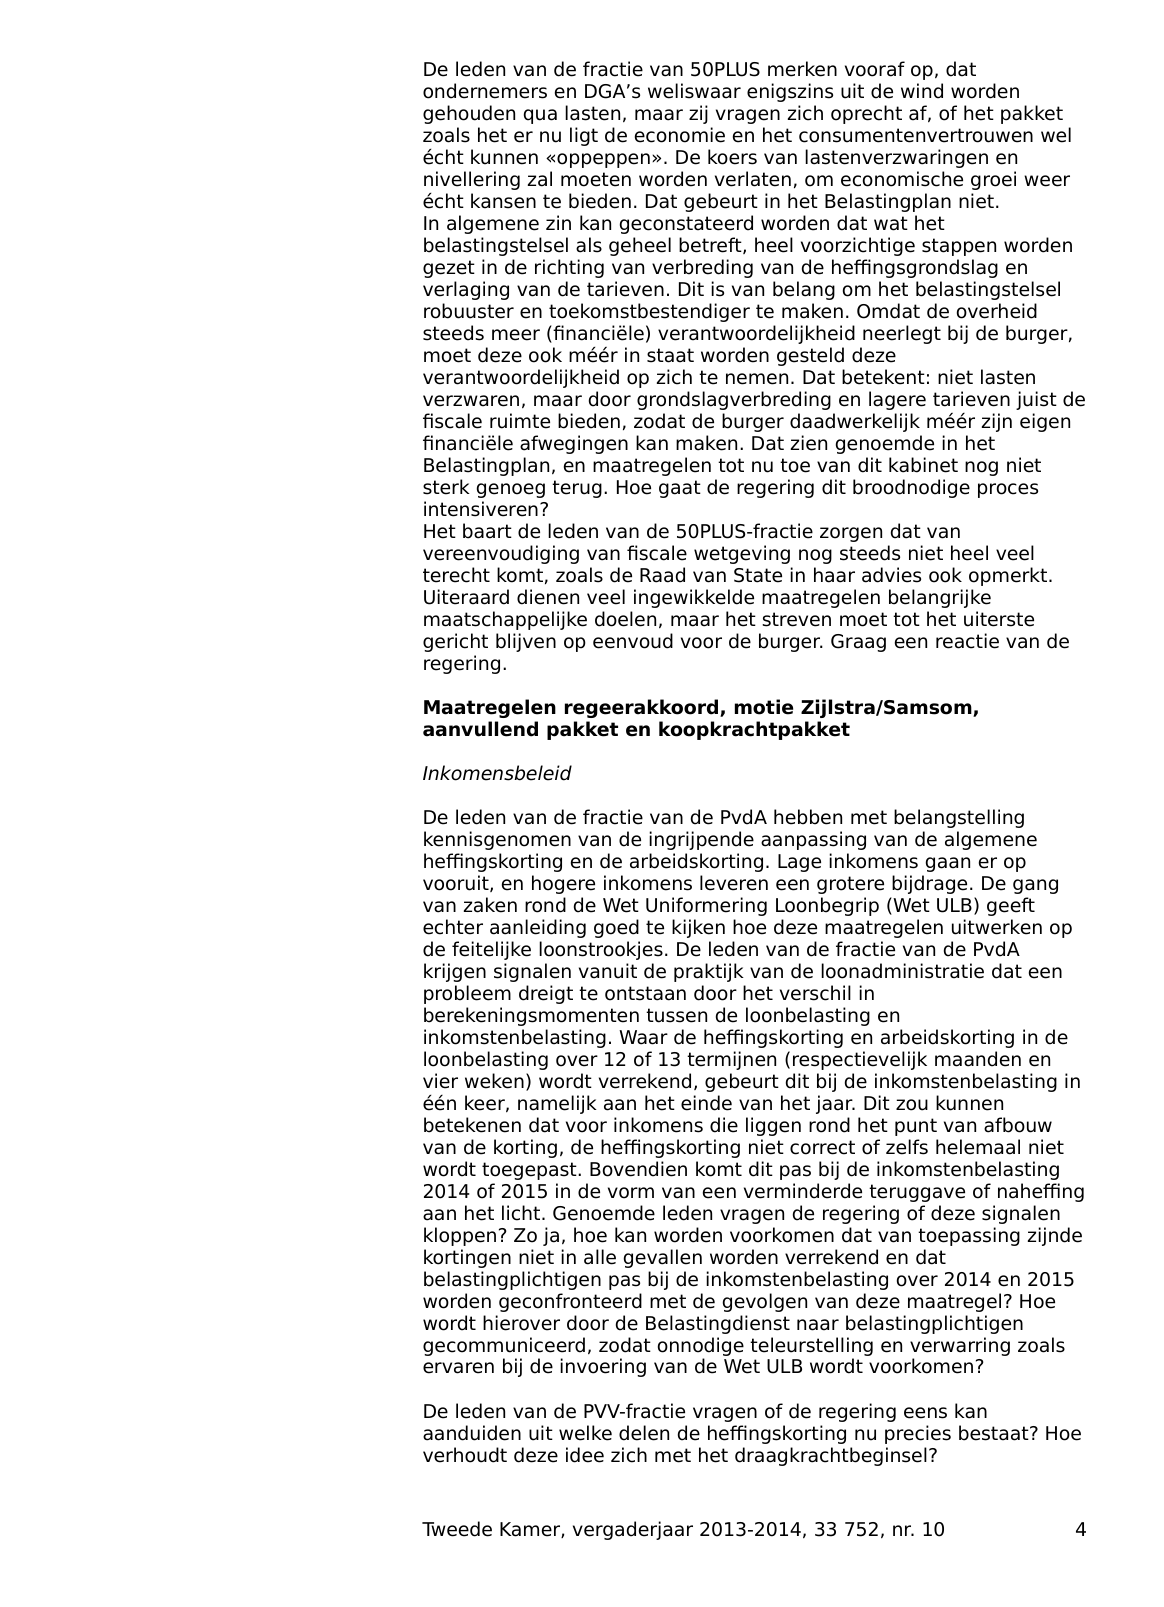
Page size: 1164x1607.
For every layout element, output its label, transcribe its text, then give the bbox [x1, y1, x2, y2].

text De leden van de fractie van de PvdA hebben met belangstelling kennisgenomen van de ingrijpende aanpassing van de algemene heffingskorting en de arbeidskorting. Lage inkomens gaan er op vooruit, en hogere inkomens leveren een grotere bijdrage. De gang van zaken rond de Wet Uniformering Loonbegrip (Wet ULB) geeft echter aanleiding goed te kijken hoe deze maatregelen uitwerken op de feitelijke loonstrookjes. De leden van de fractie van de PvdA krijgen signalen vanuit de praktijk van de loonadministratie dat een probleem dreigt te ontstaan door het verschil in berekeningsmomenten tussen de loonbelasting en inkomstenbelasting. Waar de heffingskorting en arbeidskorting in de loonbelasting over 12 of 13 termijnen (respectievelijk maanden en vier weken) wordt verrekend, gebeurt dit bij de inkomstenbelasting in één keer, namelijk aan het einde van het jaar. Dit zou kunnen betekenen dat voor inkomens die liggen rond het punt van afbouw van de korting, de heffingskorting niet correct of zelfs helemaal niet wordt toegepast. Bovendien komt dit pas bij de inkomstenbelasting 2014 of 2015 in de vorm van een verminderde teruggave of naheffing aan het licht. Genoemde leden vragen de regering of deze signalen kloppen? Zo ja, hoe kan worden voorkomen dat van toepassing zijnde kortingen niet in alle gevallen worden verrekend en dat belastingplichtigen pas bij de inkomstenbelasting over 2014 en 2015 worden geconfronteerd met de gevolgen van deze maatregel? Hoe wordt hierover door de Belastingdienst naar belastingplichtigen gecommuniceerd, zodat onnodige teleurstelling en verwarring zoals ervaren bij de invoering van de Wet ULB wordt voorkomen? [422, 807, 1087, 1378]
text De leden van de PVV-fractie vragen of de regering eens kan aanduiden uit welke delen de heffingskorting nu precies bestaat? Hoe verhoudt deze idee zich met het draagkrachtbeginsel? [422, 1401, 1087, 1467]
subtitle Inkomensbeleid [422, 763, 1087, 785]
text De leden van de fractie van 50PLUS merken vooraf op, dat ondernemers en DGA’s weliswaar enigszins uit de wind worden gehouden qua lasten, maar zij vragen zich oprecht af, of het pakket zoals het er nu ligt de economie en het consumentenvertrouwen wel écht kunnen «oppeppen». De koers van lastenverzwaringen en nivellering zal moeten worden verlaten, om economische groei weer écht kansen te bieden. Dat gebeurt in het Belastingplan niet. [422, 59, 1087, 213]
subtitle Maatregelen regeerakkoord, motie Zijlstra/Samsom, aanvullend pakket en koopkrachtpakket [422, 697, 1087, 741]
text Het baart de leden van de 50PLUS-fractie zorgen dat van vereenvoudiging van fiscale wetgeving nog steeds niet heel veel terecht komt, zoals de Raad van State in haar advies ook opmerkt. Uiteraard dienen veel ingewikkelde maatregelen belangrijke maatschappelijke doelen, maar het streven moet tot het uiterste gericht blijven op eenvoud voor de burger. Graag een reactie van de regering. [422, 521, 1087, 674]
text In algemene zin kan geconstateerd worden dat wat het belastingstelsel als geheel betreft, heel voorzichtige stappen worden gezet in de richting van verbreding van de heffingsgrondslag en verlaging van de tarieven. Dit is van belang om het belastingstelsel robuuster en toekomstbestendiger te maken. Omdat de overheid steeds meer (financiële) verantwoordelijkheid neerlegt bij de burger, moet deze ook méér in staat worden gesteld deze verantwoordelijkheid op zich te nemen. Dat betekent: niet lasten verzwaren, maar door grondslagverbreding en lagere tarieven juist de fiscale ruimte bieden, zodat de burger daadwerkelijk méér zijn eigen financiële afwegingen kan maken. Dat zien genoemde in het Belastingplan, en maatregelen tot nu toe van dit kabinet nog niet sterk genoeg terug. Hoe gaat de regering dit broodnodige proces intensiveren? [422, 213, 1087, 521]
